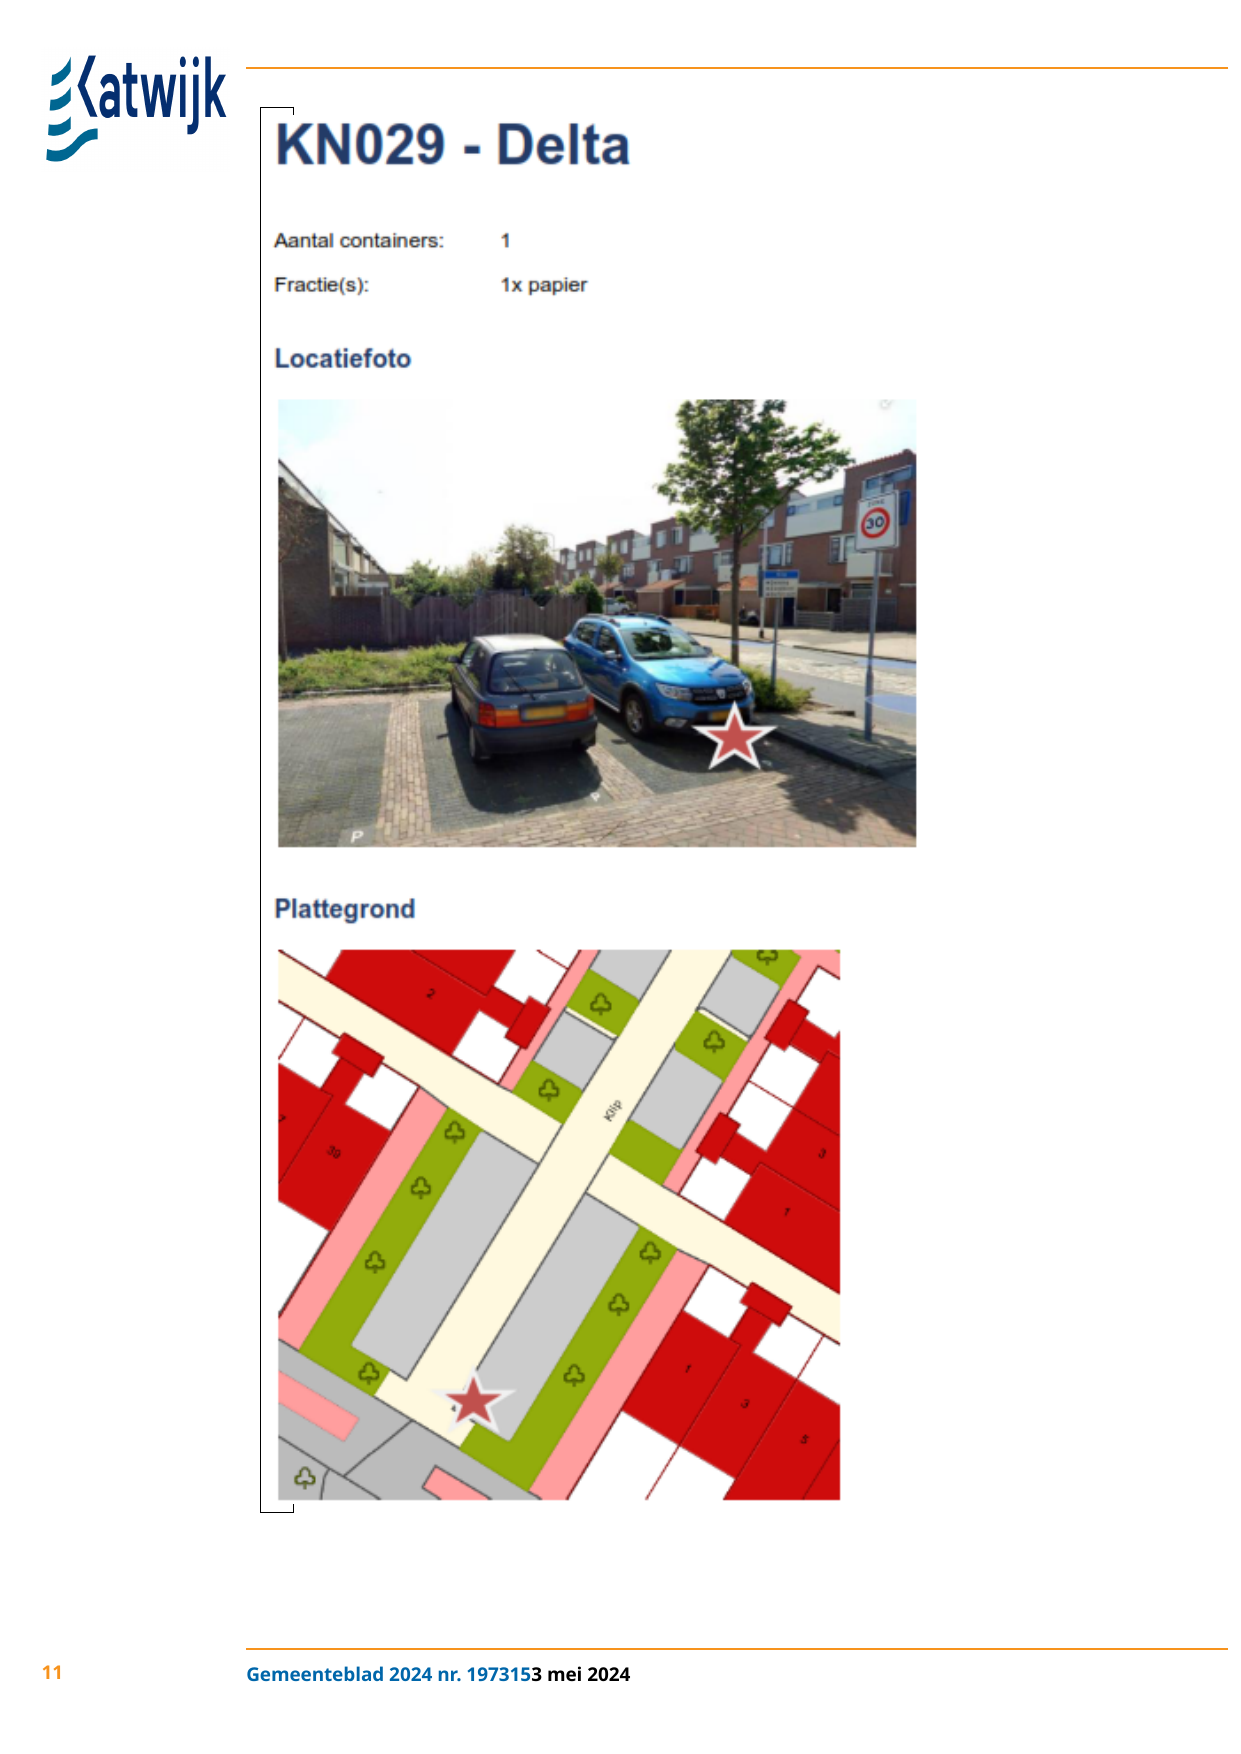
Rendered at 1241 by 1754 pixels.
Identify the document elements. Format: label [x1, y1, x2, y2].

picture [41, 47, 231, 172]
picture [268, 115, 945, 1504]
